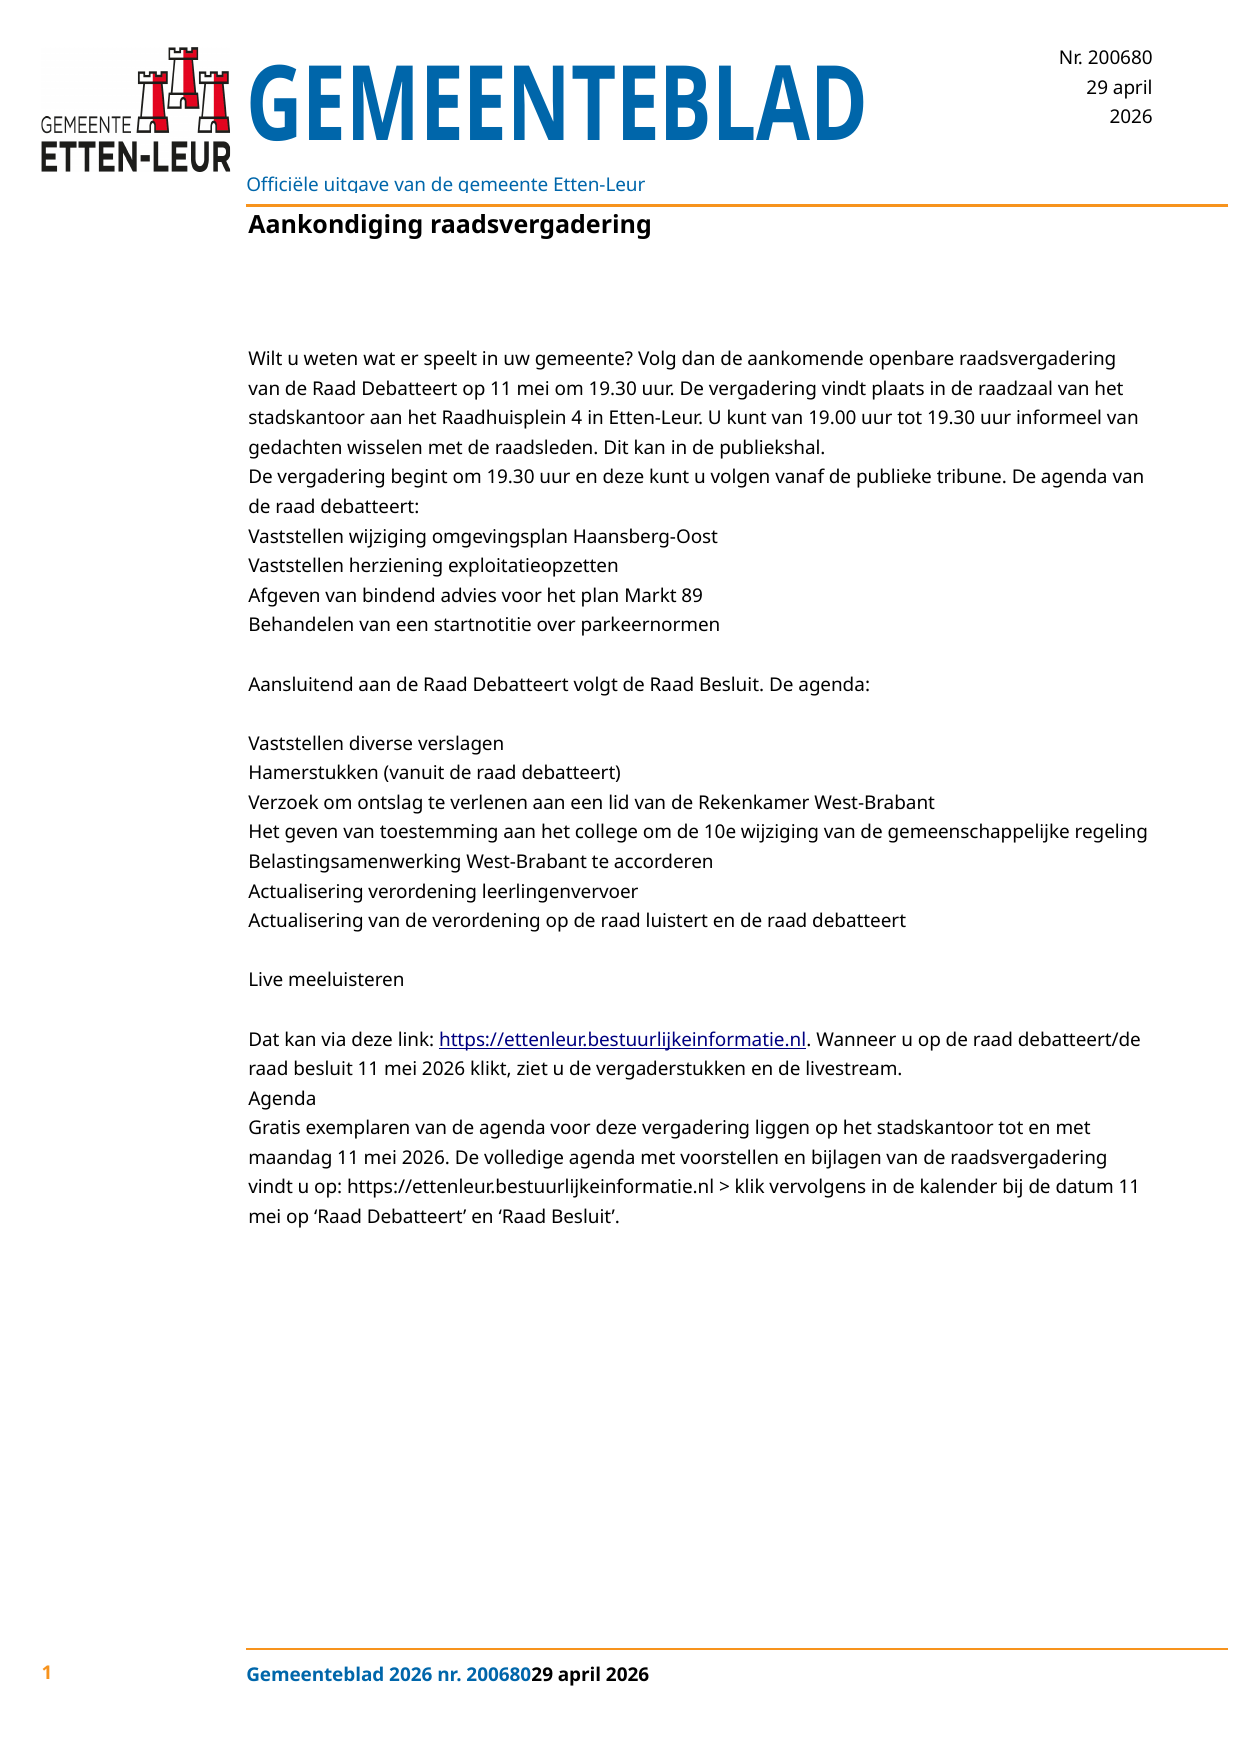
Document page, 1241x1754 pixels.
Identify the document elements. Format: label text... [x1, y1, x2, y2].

text Het geven van toestemming aan het college om de 10e wijziging van de gemeenschappelijke regeling Belastingsamenwerking West-Brabant te accorderen [248, 819, 1152, 874]
text Gratis exemplaren van de agenda voor deze vergadering liggen op het stadskantoor tot en met maandag 11 mei 2026. De volledige agenda met voorstellen en bijlagen van de raadsvergadering vindt u op: https://ettenleur.bestuurlijkeinformatie.nl > klik vervolgens in de kalender bij de datum 11 mei op ‘Raad Debatteert’ en ‘Raad Besluit’. [248, 1114, 1152, 1229]
text Vaststellen herziening exploitatieopzetten [248, 552, 1152, 578]
text Aansluitend aan de Raad Debatteert volgt de Raad Besluit. De agenda: [248, 671, 1152, 696]
text Aankondiging raadsvergadering [248, 207, 1152, 241]
text Agenda [248, 1085, 1152, 1111]
text De vergadering begint om 19.30 uur en deze kunt u volgen vanaf de publieke tribune. De agenda van de raad debatteert: [248, 464, 1152, 519]
text Vaststellen diverse verslagen [248, 730, 1152, 756]
text Hamerstukken (vanuit de raad debatteert) [248, 759, 1152, 785]
text Behandelen van een startnotitie over parkeernormen [248, 612, 1152, 637]
text Live meeluisteren [248, 967, 1152, 992]
text Dat kan via deze link: https://ettenleur.bestuurlijkeinformatie.nl. Wanneer u op de raad debatteert/de raad besluit 11 mei 2026 klikt, ziet u de vergaderstukken en de livestream. [248, 1026, 1152, 1081]
text Actualisering van de verordening op de raad luistert en de raad debatteert [248, 907, 1152, 933]
text Actualisering verordening leerlingenvervoer [248, 878, 1152, 903]
text Wilt u weten wat er speelt in uw gemeente? Volg dan de aankomende openbare raadsvergadering van de Raad Debatteert op 11 mei om 19.30 uur. De vergadering vindt plaats in de raadzaal van het stadskantoor aan het Raadhuisplein 4 in Etten-Leur. U kunt van 19.00 uur tot 19.30 uur informeel van gedachten wisselen met de raadsleden. Dit kan in de publiekshal. [248, 345, 1152, 460]
text Verzoek om ontslag te verlenen aan een lid van de Rekenkamer West-Brabant [248, 789, 1152, 815]
text Vaststellen wijziging omgevingsplan Haansberg-Oost [248, 523, 1152, 548]
text Afgeven van bindend advies voor het plan Markt 89 [248, 582, 1152, 608]
picture [41, 47, 231, 172]
